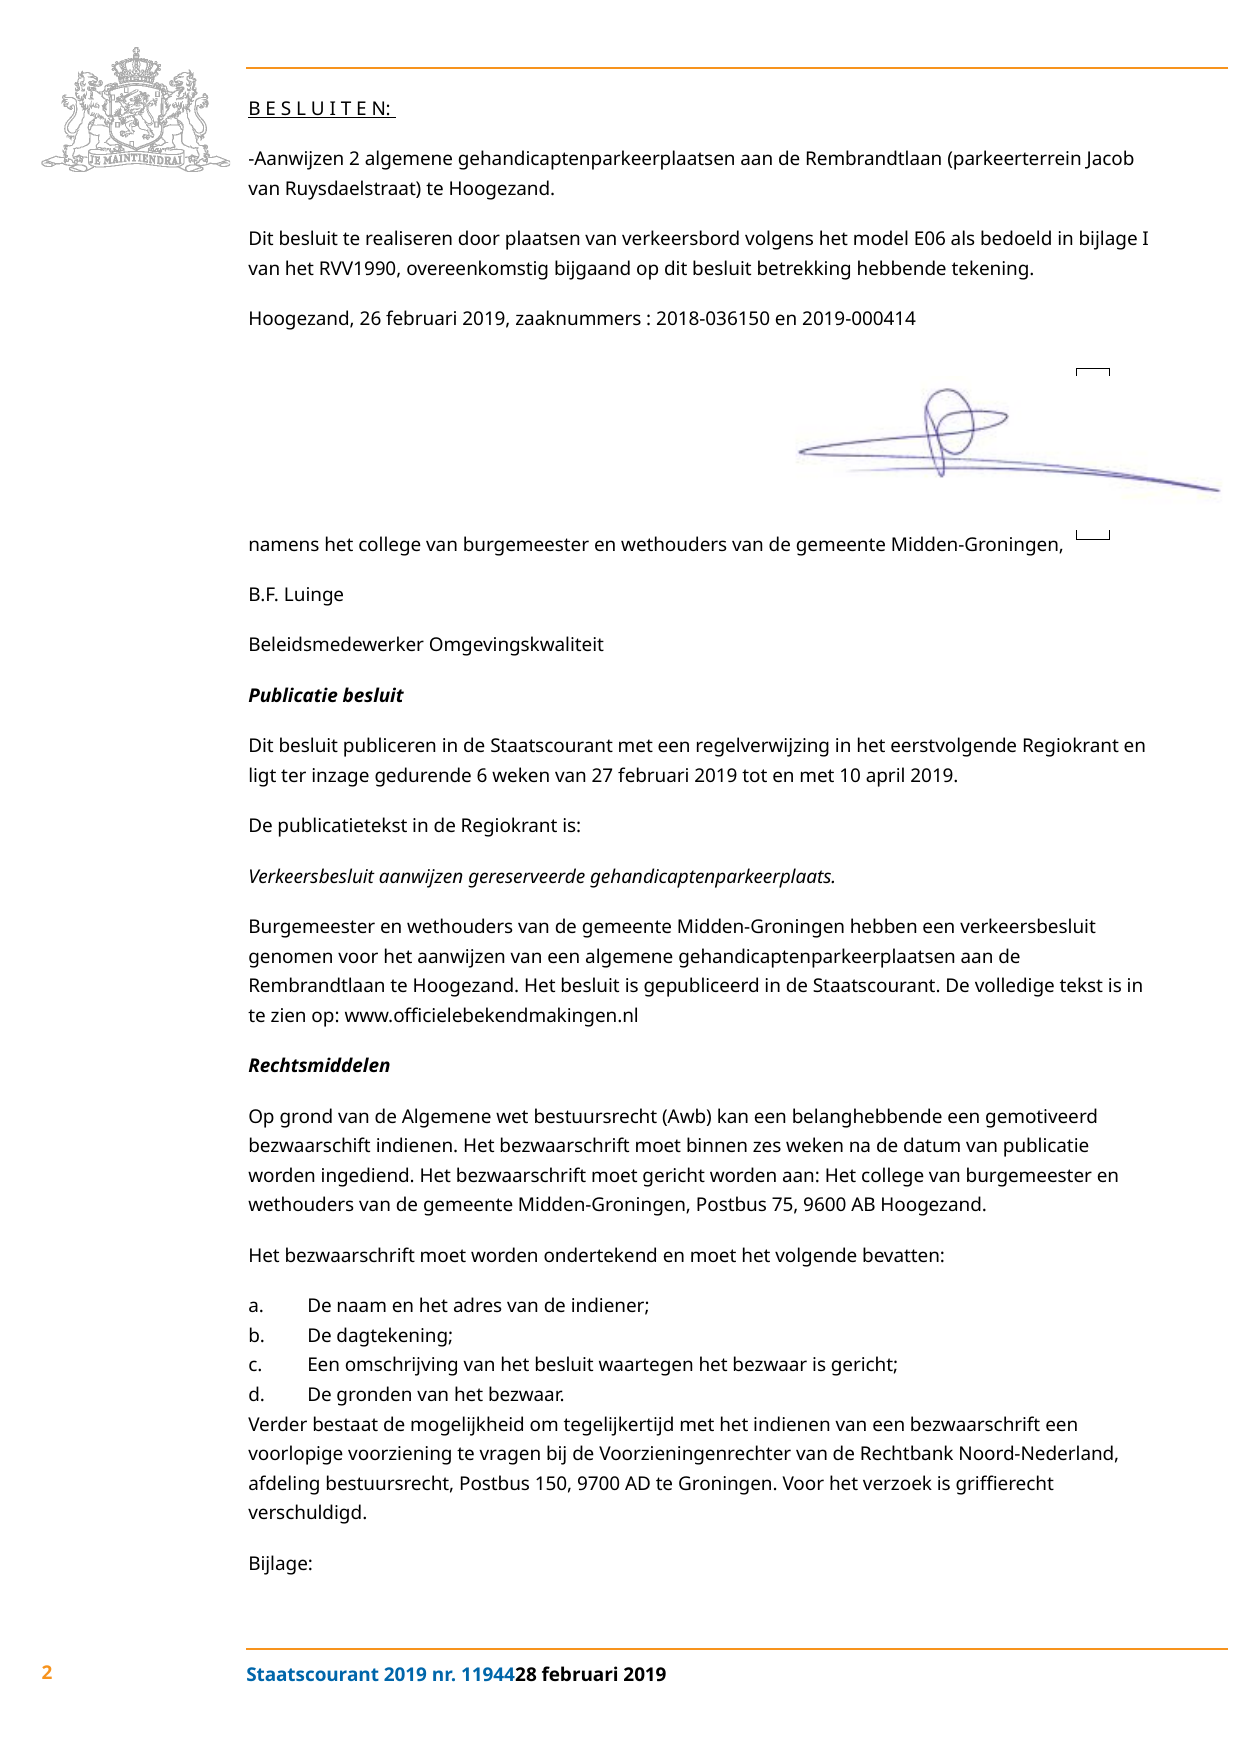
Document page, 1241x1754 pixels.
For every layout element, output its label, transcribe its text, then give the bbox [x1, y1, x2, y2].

text Beleidsmedewerker Omgevingskwaliteit [248, 632, 1152, 657]
text Publicatie besluit [248, 682, 1152, 708]
text B.F. Luinge [248, 581, 1152, 607]
list Een omschrijving van het besluit waartegen het bezwaar is gericht; [248, 1352, 1152, 1377]
text Het bezwaarschrift moet worden ondertekend en moet het volgende bevatten: [248, 1242, 1152, 1268]
text Burgemeester en wethouders van de gemeente Midden-Groningen hebben een verkeersbesluit genomen voor het aanwijzen van een algemene gehandicaptenparkeerplaatsen aan de Rembrandtlaan te Hoogezand. Het besluit is gepubliceerd in de Staatscourant. De volledige tekst is in te zien op: www.officielebekendmakingen.nl [248, 913, 1152, 1028]
text Bijlage: [248, 1550, 1152, 1576]
picture [771, 376, 1240, 530]
text B E S L U I T E N: [248, 95, 1152, 121]
list De dagtekening; [248, 1322, 1152, 1348]
text -Aanwijzen 2 algemene gehandicaptenparkeerplaatsen aan de Rembrandtlaan (parkeerterrein Jacob van Ruysdaelstraat) te Hoogezand. [248, 145, 1152, 201]
text Verder bestaat de mogelijkheid om tegelijkertijd met het indienen van een bezwaarschrift een voorlopige voorziening te vragen bij de Voorzieningenrechter van de Rechtbank Noord-Nederland, afdeling bestuursrecht, Postbus 150, 9700 AD te Groningen. Voor het verzoek is griffierecht verschuldigd. [248, 1411, 1152, 1525]
text Dit besluit publiceren in de Staatscourant met een regelverwijzing in het eerstvolgende Regiokrant en ligt ter inzage gedurende 6 weken van 27 februari 2019 tot en met 10 april 2019. [248, 732, 1152, 788]
text Hoogezand, 26 februari 2019, zaaknummers : 2018-036150 en 2019-000414 [248, 305, 1152, 331]
text De publicatietekst in de Regiokrant is: [248, 812, 1152, 838]
text Dit besluit te realiseren door plaatsen van verkeersbord volgens het model E06 als bedoeld in bijlage I van het RVV1990, overeenkomstig bijgaand op dit besluit betrekking hebbende tekening. [248, 225, 1152, 281]
picture [41, 47, 231, 172]
text namens het college van burgemeester en wethouders van de gemeente Midden-Groningen, [248, 356, 1152, 556]
text Rechtsmiddelen [248, 1052, 1152, 1078]
text Op grond van de Algemene wet bestuursrecht (Awb) kan een belanghebbende een gemotiveerd bezwaarschift indienen. Het bezwaarschrift moet binnen zes weken na de datum van publicatie worden ingediend. Het bezwaarschrift moet gericht worden aan: Het college van burgemeester en wethouders van de gemeente Midden-Groningen, Postbus 75, 9600 AB Hoogezand. [248, 1103, 1152, 1217]
text Verkeersbesluit aanwijzen gereserveerde gehandicaptenparkeerplaats. [248, 863, 1152, 888]
list De naam en het adres van de indiener; [248, 1292, 1152, 1318]
list De gronden van het bezwaar. [248, 1381, 1152, 1407]
